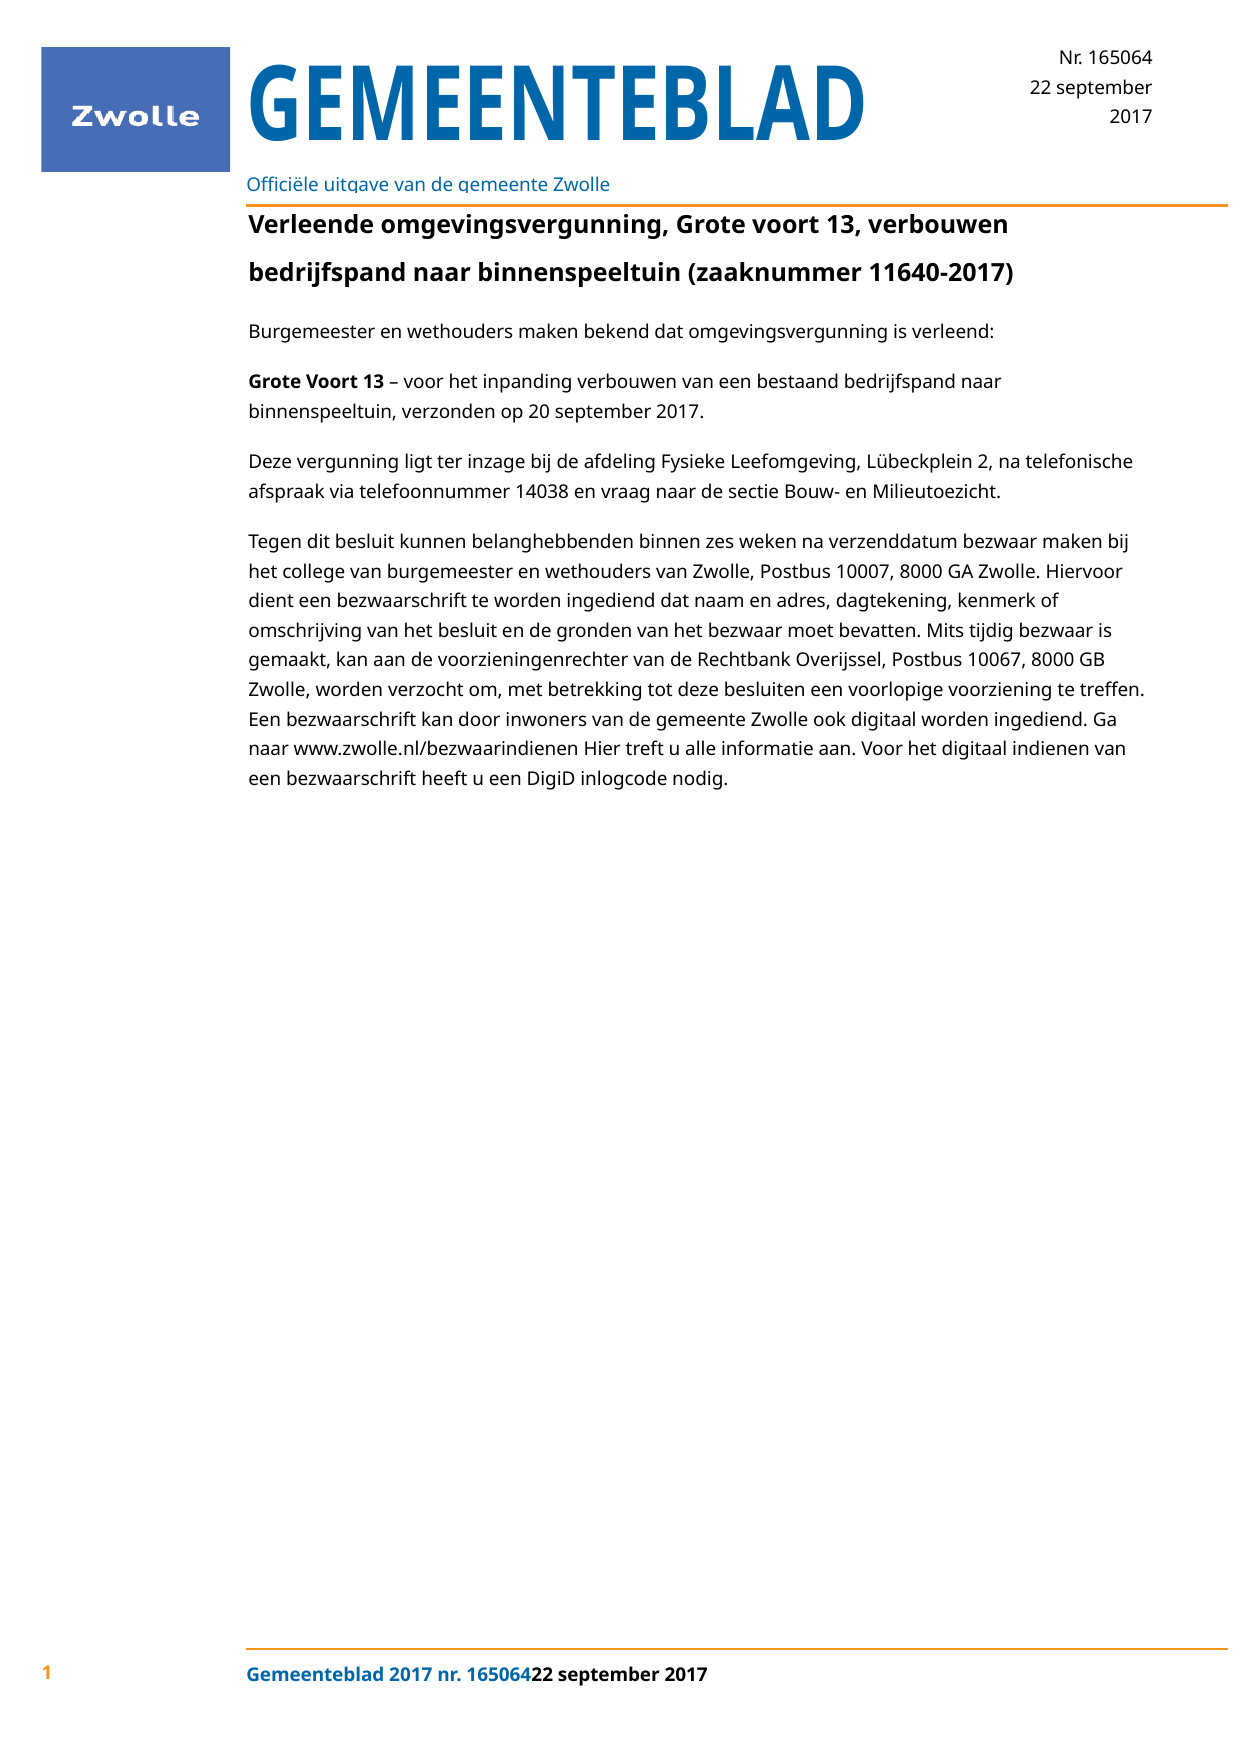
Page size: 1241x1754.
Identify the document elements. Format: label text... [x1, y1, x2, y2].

text Verleende omgevingsvergunning, Grote voort 13, verbouwen bedrijfspand naar binnenspeeltuin (zaaknummer 11640-2017) [248, 207, 1152, 288]
picture [41, 47, 231, 172]
text Deze vergunning ligt ter inzage bij de afdeling Fysieke Leefomgeving, Lübeckplein 2, na telefonische afspraak via telefoonnummer 14038 en vraag naar de sectie Bouw- en Milieutoezicht. [248, 448, 1152, 504]
text Tegen dit besluit kunnen belanghebbenden binnen zes weken na verzenddatum bezwaar maken bij het college van burgemeester en wethouders van Zwolle, Postbus 10007, 8000 GA Zwolle. Hiervoor dient een bezwaarschrift te worden ingediend dat naam en adres, dagtekening, kenmerk of omschrijving van het besluit en de gronden van het bezwaar moet bevatten. Mits tijdig bezwaar is gemaakt, kan aan de voorzieningenrechter van de Rechtbank Overijssel, Postbus 10067, 8000 GB Zwolle, worden verzocht om, met betrekking tot deze besluiten een voorlopige voorziening te treffen. Een bezwaarschrift kan door inwoners van de gemeente Zwolle ook digitaal worden ingediend. Ga naar www.zwolle.nl/bezwaarindienen Hier treft u alle informatie aan. Voor het digitaal indienen van een bezwaarschrift heeft u een DigiD inlogcode nodig. [248, 528, 1152, 791]
text Grote Voort 13 – voor het inpanding verbouwen van een bestaand bedrijfspand naar binnenspeeltuin, verzonden op 20 september 2017. [248, 368, 1152, 424]
text Burgemeester en wethouders maken bekend dat omgevingsvergunning is verleend: [248, 318, 1152, 344]
